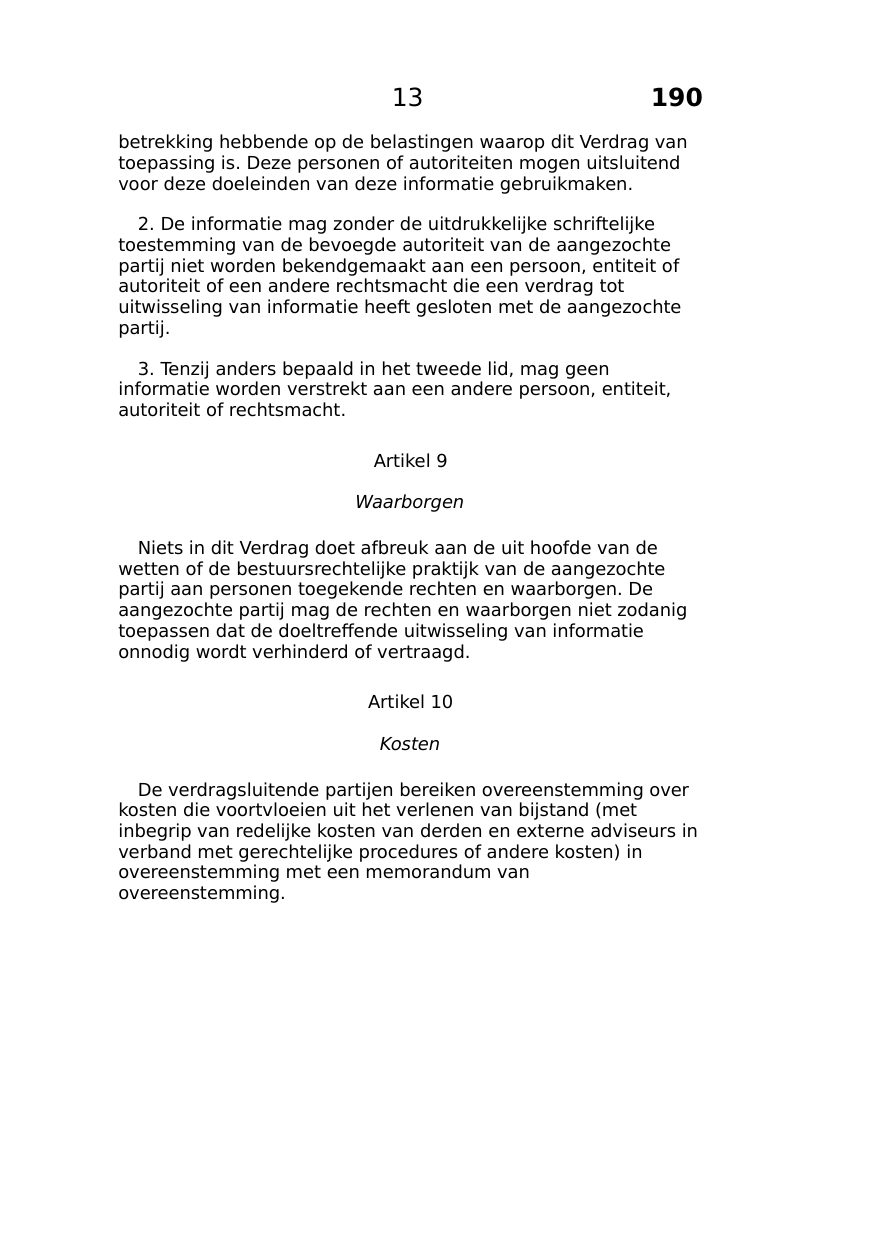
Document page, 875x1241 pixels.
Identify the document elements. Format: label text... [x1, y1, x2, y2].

text Niets in dit Verdrag doet afbreuk aan de uit hoofde van de wetten of de bestuursrechtelijke praktijk van de aangezochte partij aan personen toegekende rechten en waarborgen. De aangezochte partij mag de rechten en waarborgen niet zodanig toepassen dat de doeltreffende uitwisseling van informatie onnodig wordt verhinderd of vertraagd. [118, 538, 703, 662]
text 2. De informatie mag zonder de uitdrukkelijke schriftelijke toestemming van de bevoegde autoriteit van de aangezochte partij niet worden bekendgemaakt aan een persoon, entiteit of autoriteit of een andere rechtsmacht die een verdrag tot uitwisseling van informatie heeft gesloten met de aangezochte partij. [118, 214, 703, 338]
text betrekking hebbende op de belastingen waarop dit Verdrag van toepassing is. Deze personen of autoriteiten mogen uitsluitend voor deze doeleinden van deze informatie gebruikmaken. [118, 132, 703, 194]
text 3. Tenzij anders bepaald in het tweede lid, mag geen informatie worden verstrekt aan een andere persoon, entiteit, autoriteit of rechtsmacht. [118, 358, 703, 421]
text De verdragsluitende partijen bereiken overeenstemming over kosten die voortvloeien uit het verlenen van bijstand (met inbegrip van redelijke kosten van derden en externe adviseurs in verband met gerechtelijke procedures of andere kosten) in overeenstemming met een memorandum van overeenstemming. [118, 779, 703, 904]
subtitle Artikel 9 Waarborgen [118, 451, 703, 513]
subtitle Artikel 10 Kosten [118, 692, 703, 754]
